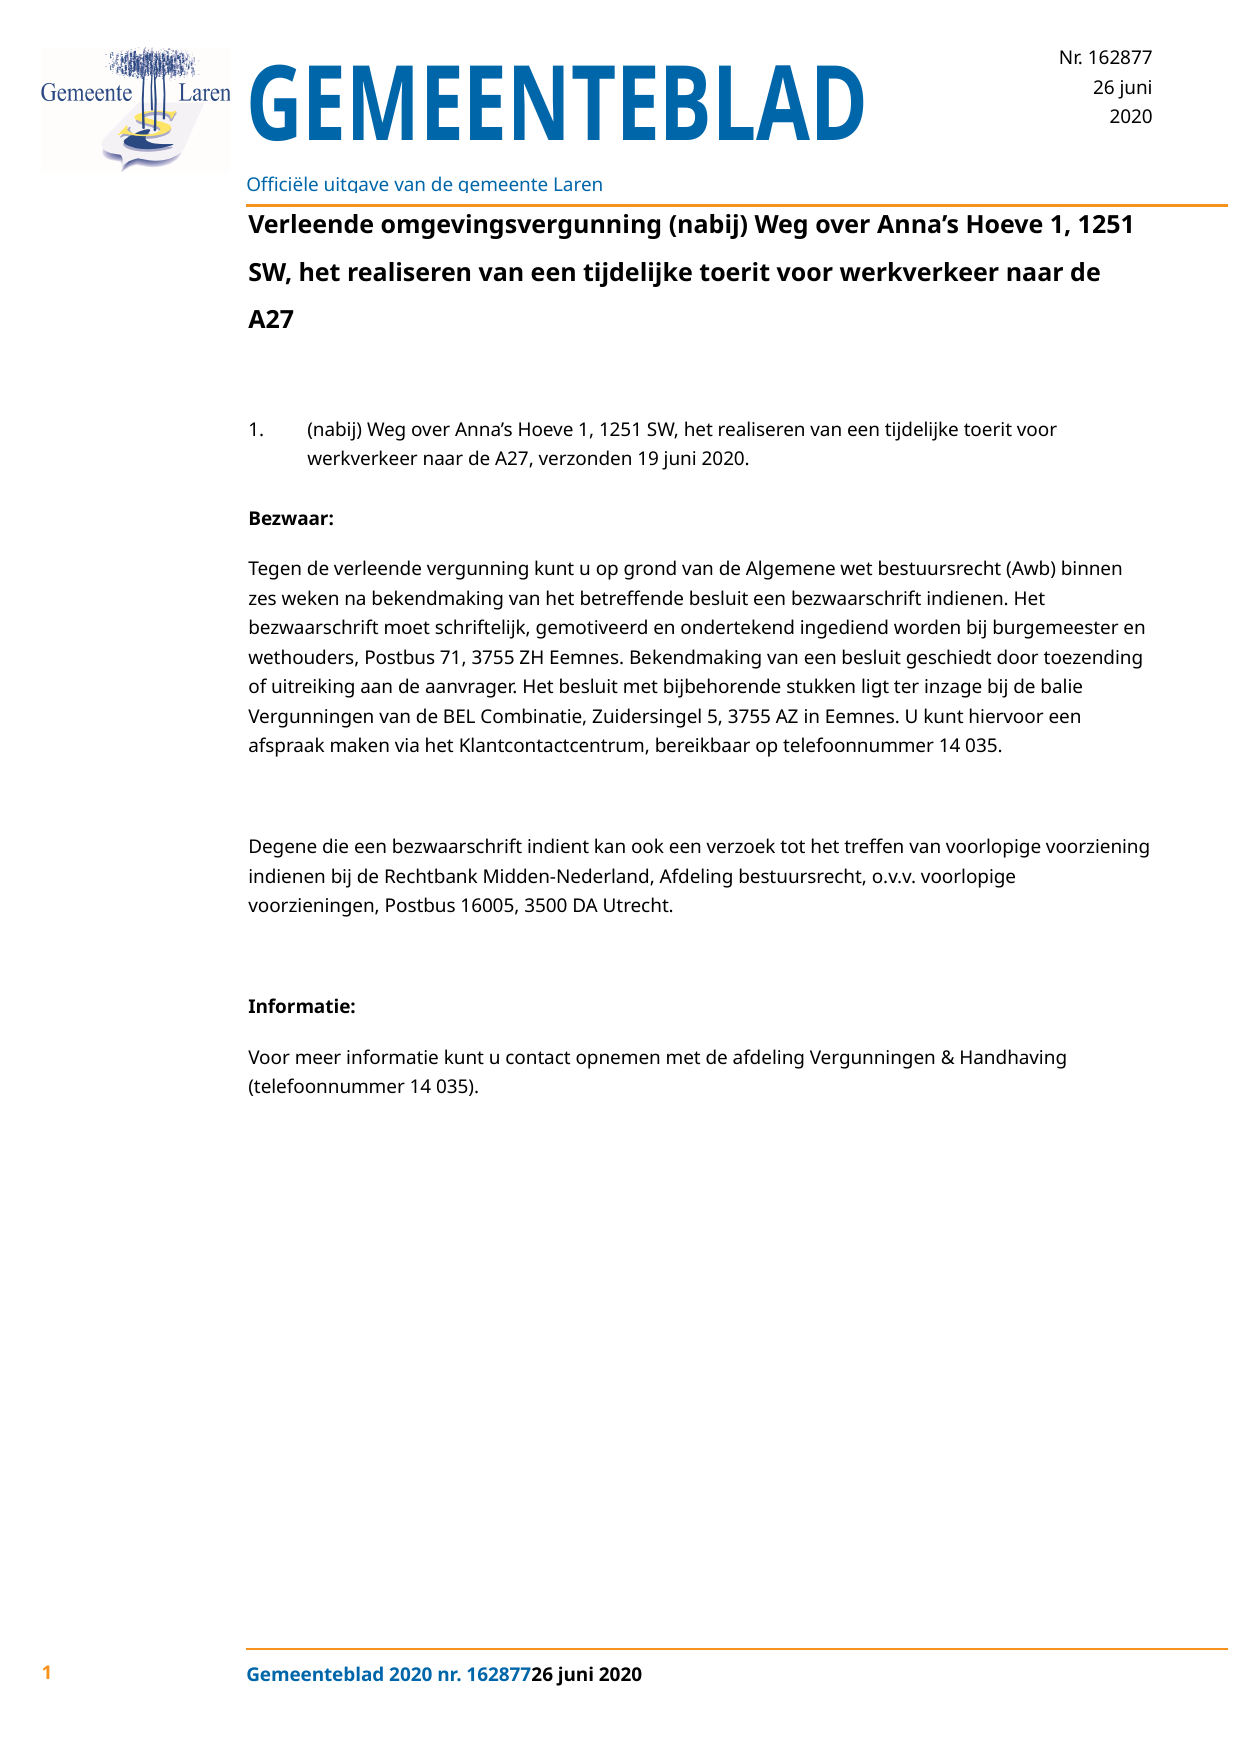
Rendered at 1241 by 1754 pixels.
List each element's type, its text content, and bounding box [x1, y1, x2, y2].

list (nabij) Weg over Anna’s Hoeve 1, 1251 SW, het realiseren van een tijdelijke toerit voor werkverkeer naar de A27, verzonden 19 juni 2020. [248, 416, 1152, 471]
text Voor meer informatie kunt u contact opnemen met de afdeling Vergunningen & Handhaving (telefoonnummer 14 035). [248, 1044, 1152, 1099]
text Verleende omgevingsvergunning (nabij) Weg over Anna’s Hoeve 1, 1251 SW, het realiseren van een tijdelijke toerit voor werkverkeer naar de A27 [248, 207, 1152, 336]
text Tegen de verleende vergunning kunt u op grond van de Algemene wet bestuursrecht (Awb) binnen zes weken na bekendmaking van het betreffende besluit een bezwaarschrift indienen. Het bezwaarschrift moet schriftelijk, gemotiveerd en ondertekend ingediend worden bij burgemeester en wethouders, Postbus 71, 3755 ZH Eemnes. Bekendmaking van een besluit geschiedt door toezending of uitreiking aan de aanvrager. Het besluit met bijbehorende stukken ligt ter inzage bij de balie Vergunningen van de BEL Combinatie, Zuidersingel 5, 3755 AZ in Eemnes. U kunt hiervoor een afspraak maken via het Klantcontactcentrum, bereikbaar op telefoonnummer 14 035. [248, 555, 1152, 758]
picture [41, 47, 231, 172]
text Degene die een bezwaarschrift indient kan ook een verzoek tot het treffen van voorlopige voorziening indienen bij de Rechtbank Midden-Nederland, Afdeling bestuursrecht, o.v.v. voorlopige voorzieningen, Postbus 16005, 3500 DA Utrecht. [248, 833, 1152, 918]
text Bezwaar: [248, 505, 1152, 530]
text Informatie: [248, 993, 1152, 1019]
